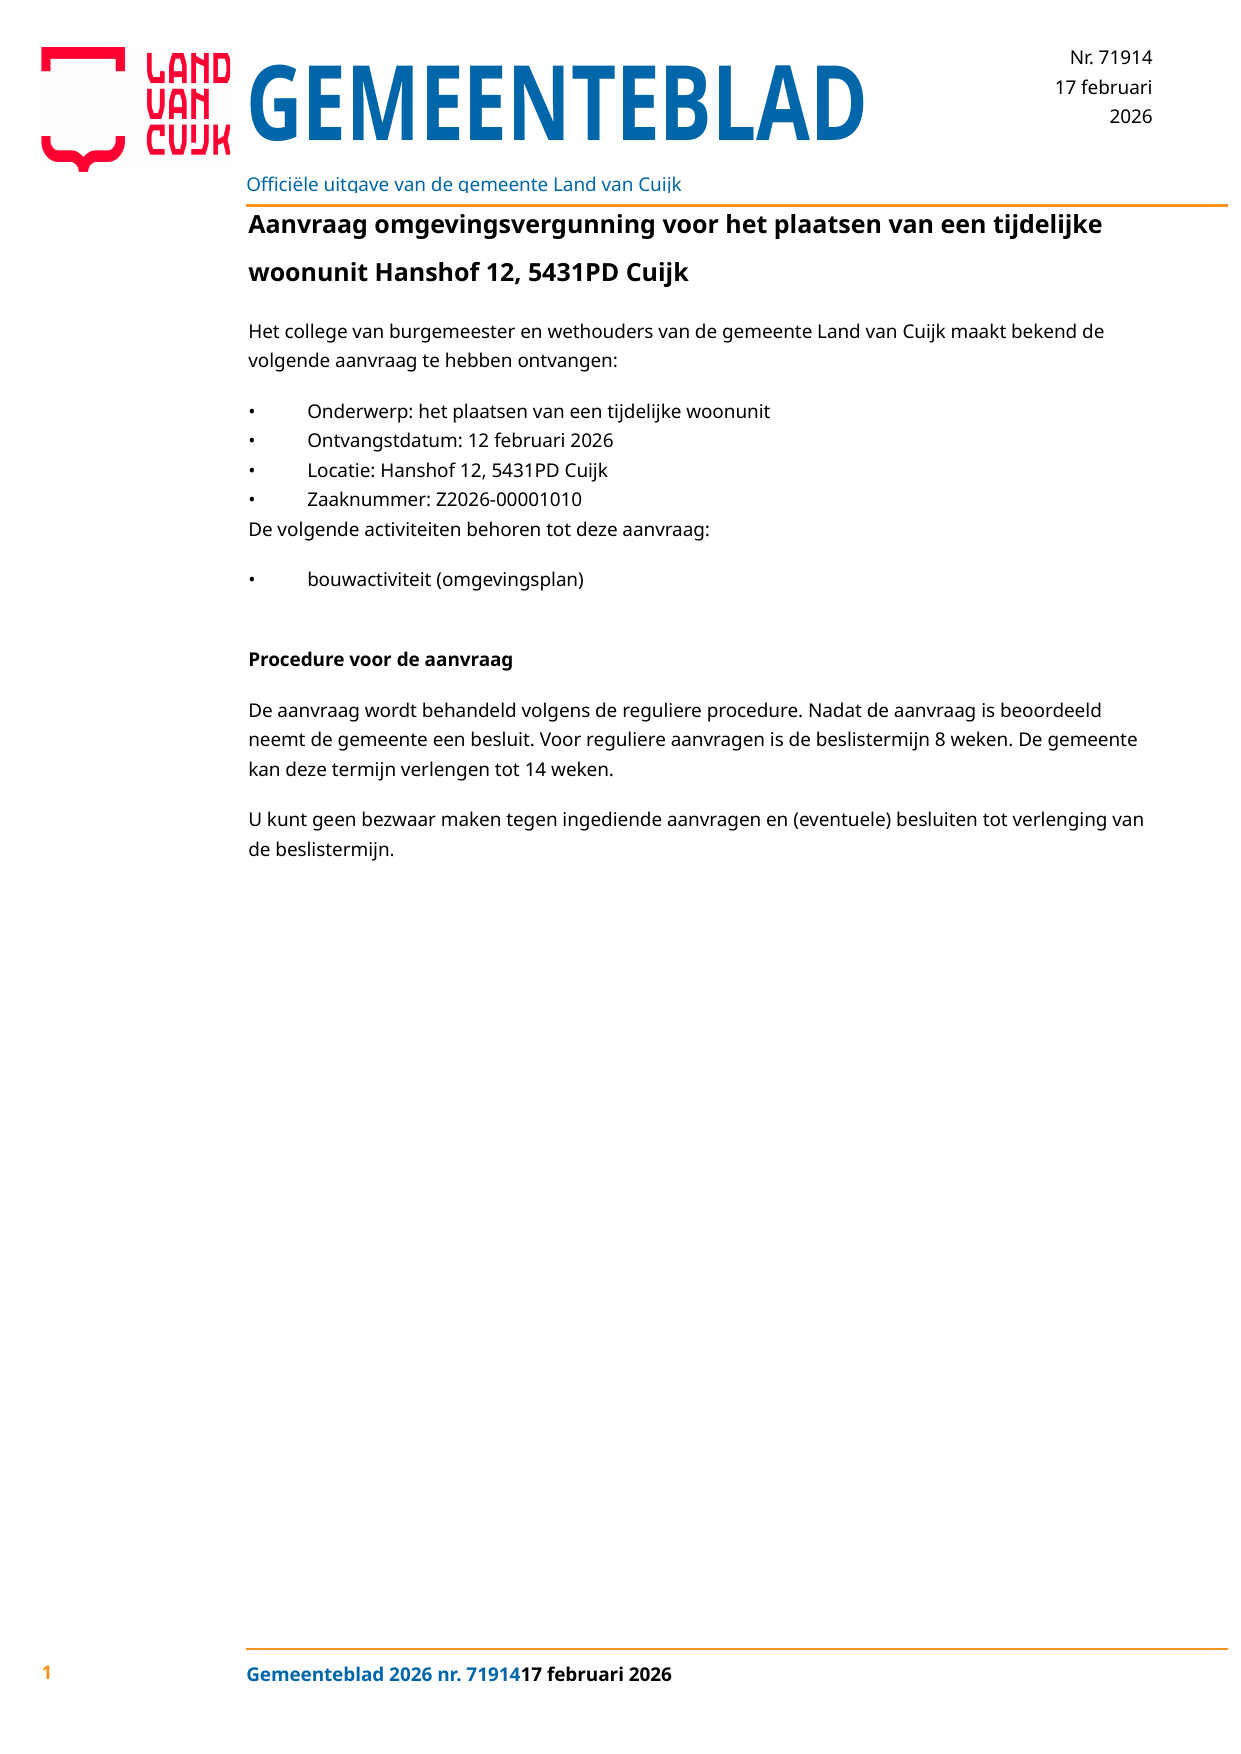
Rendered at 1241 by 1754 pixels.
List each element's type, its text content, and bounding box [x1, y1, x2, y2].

list bouwactiviteit (omgevingsplan) [248, 567, 1152, 592]
text De volgende activiteiten behoren tot deze aanvraag: [248, 516, 1152, 542]
text Procedure voor de aanvraag [248, 647, 1152, 672]
picture [41, 47, 231, 172]
text Het college van burgemeester en wethouders van de gemeente Land van Cuijk maakt bekend de volgende aanvraag te hebben ontvangen: [248, 318, 1152, 373]
list Ontvangstdatum: 12 februari 2026 [248, 427, 1152, 453]
list Zaaknummer: Z2026-00001010 [248, 487, 1152, 512]
text De aanvraag wordt behandeld volgens de reguliere procedure. Nadat de aanvraag is beoordeeld neemt de gemeente een besluit. Voor reguliere aanvragen is de beslistermijn 8 weken. De gemeente kan deze termijn verlengen tot 14 weken. [248, 697, 1152, 782]
text Aanvraag omgevingsvergunning voor het plaatsen van een tijdelijke woonunit Hanshof 12, 5431PD Cuijk [248, 207, 1152, 288]
list Locatie: Hanshof 12, 5431PD Cuijk [248, 457, 1152, 483]
list Onderwerp: het plaatsen van een tijdelijke woonunit [248, 398, 1152, 424]
text U kunt geen bezwaar maken tegen ingediende aanvragen en (eventuele) besluiten tot verlenging van de beslistermijn. [248, 807, 1152, 862]
